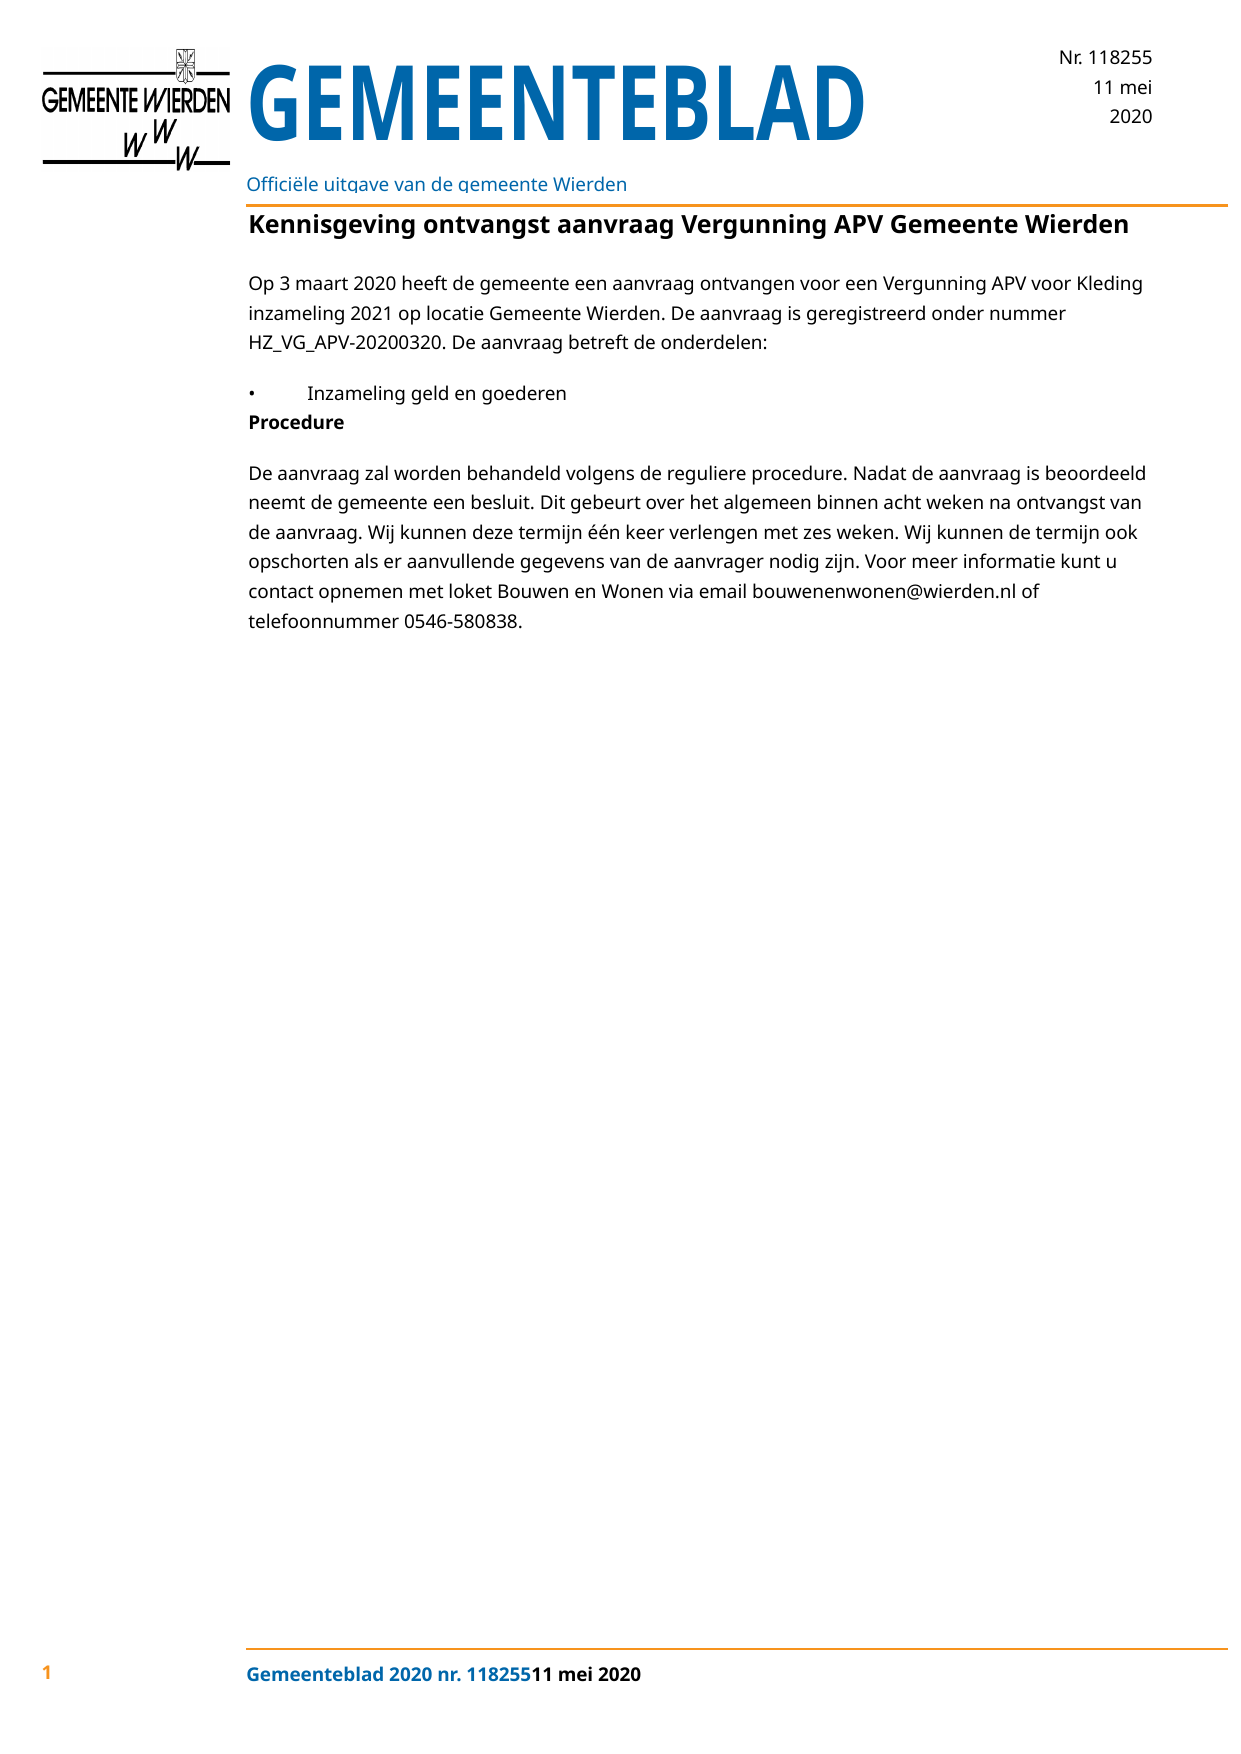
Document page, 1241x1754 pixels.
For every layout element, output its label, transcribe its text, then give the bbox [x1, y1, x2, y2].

text Kennisgeving ontvangst aanvraag Vergunning APV Gemeente Wierden [248, 207, 1152, 241]
text Op 3 maart 2020 heeft de gemeente een aanvraag ontvangen voor een Vergunning APV voor Kleding inzameling 2021 op locatie Gemeente Wierden. De aanvraag is geregistreerd onder nummer HZ_VG_APV-20200320. De aanvraag betreft de onderdelen: [248, 270, 1152, 355]
text Procedure [248, 409, 1152, 435]
text De aanvraag zal worden behandeld volgens de reguliere procedure. Nadat de aanvraag is beoordeeld neemt de gemeente een besluit. Dit gebeurt over het algemeen binnen acht weken na ontvangst van de aanvraag. Wij kunnen deze termijn één keer verlengen met zes weken. Wij kunnen de termijn ook opschorten als er aanvullende gegevens van de aanvrager nodig zijn. Voor meer informatie kunt u contact opnemen met loket Bouwen en Wonen via email bouwenenwonen@wierden.nl of telefoonnummer 0546-580838. [248, 460, 1152, 633]
picture [41, 47, 231, 172]
list Inzameling geld en goederen [248, 380, 1152, 406]
